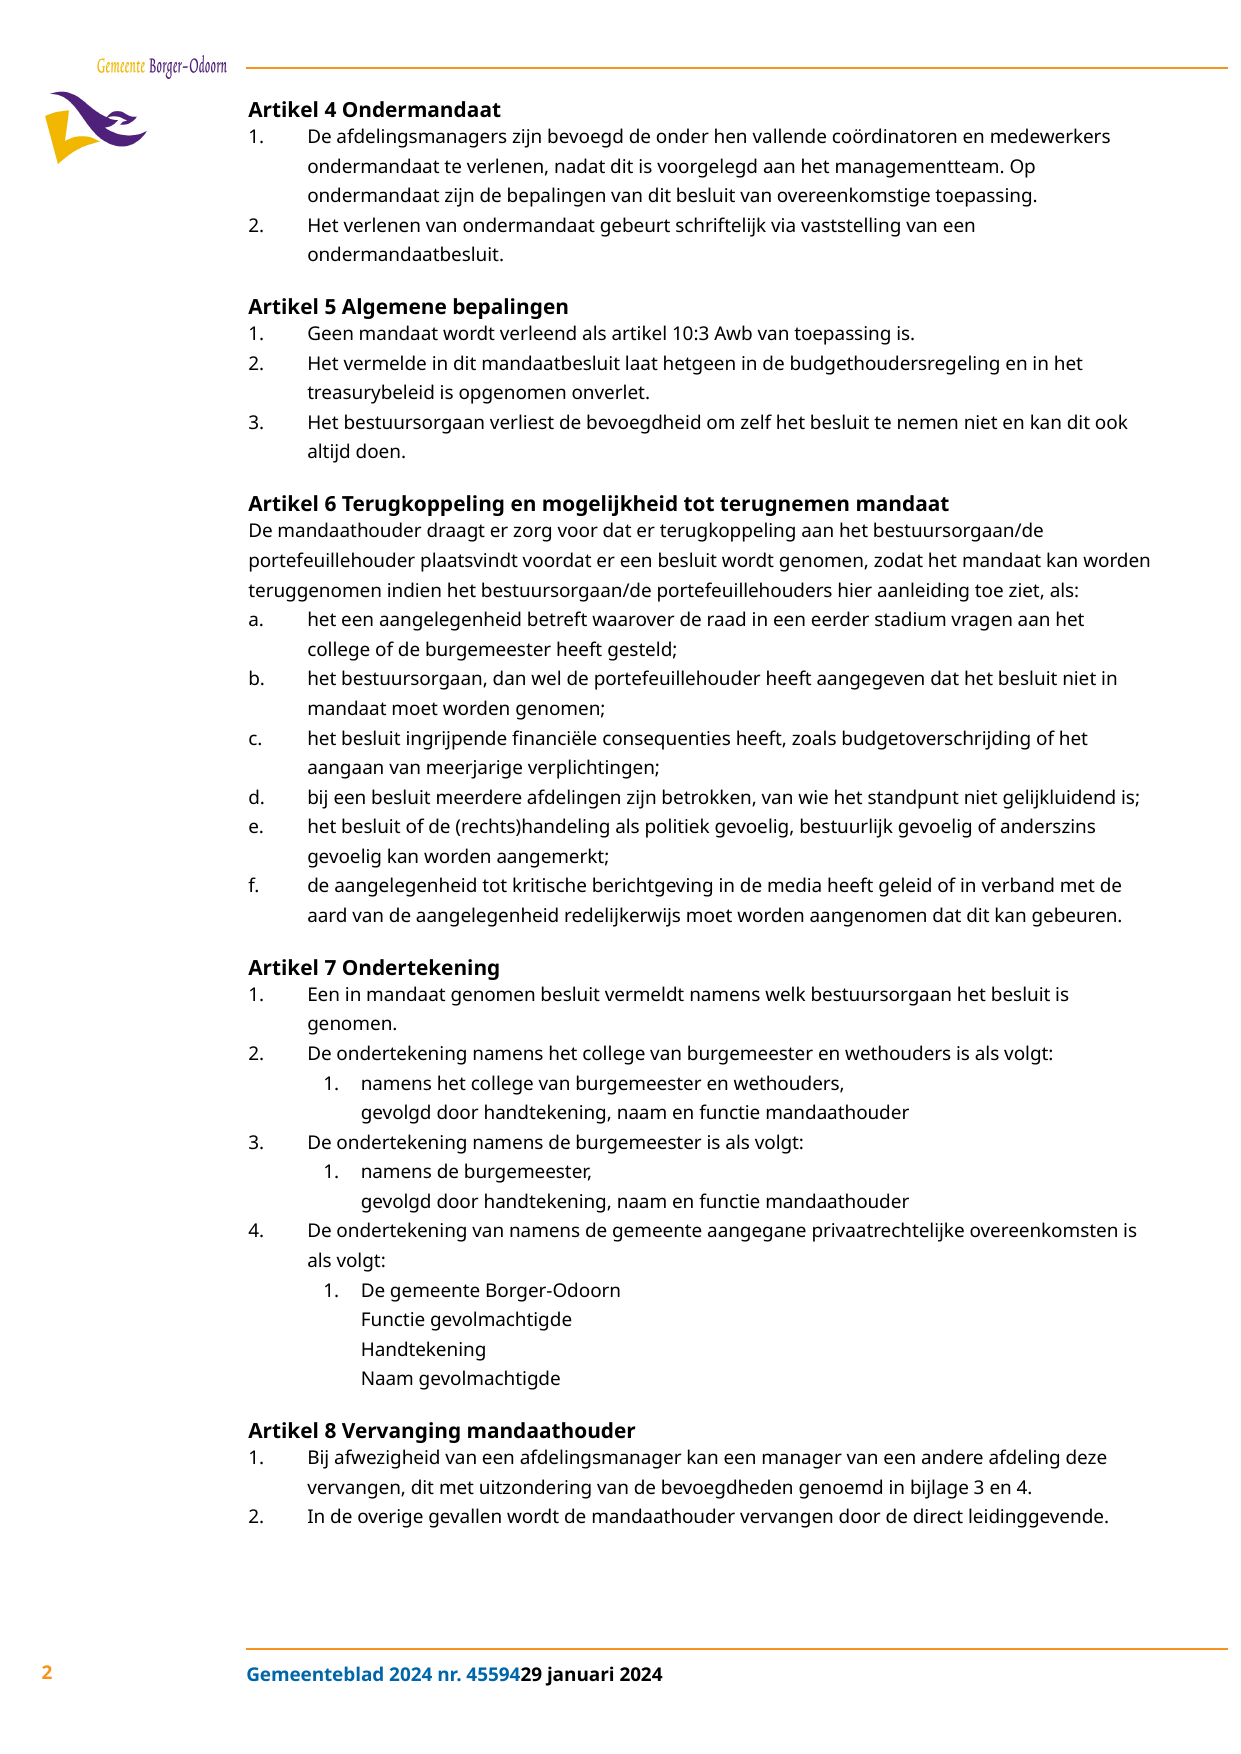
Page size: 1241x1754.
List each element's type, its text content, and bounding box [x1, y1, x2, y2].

list De ondertekening van namens de gemeente aangegane privaatrechtelijke overeenkomsten is als volgt: [248, 1218, 1152, 1273]
list Een in mandaat genomen besluit vermeldt namens welk bestuursorgaan het besluit is genomen. [248, 981, 1152, 1036]
text Artikel 4 Ondermandaat [248, 95, 1152, 123]
list De ondertekening namens het college van burgemeester en wethouders is als volgt: [248, 1040, 1152, 1066]
list Het verlenen van ondermandaat gebeurt schriftelijk via vaststelling van een ondermandaatbesluit. [248, 212, 1152, 267]
text Artikel 8 Vervanging mandaathouder [248, 1416, 1152, 1444]
list namens de burgemeester, [323, 1158, 1152, 1184]
list De afdelingsmanagers zijn bevoegd de onder hen vallende coördinatoren en medewerkers ondermandaat te verlenen, nadat dit is voorgelegd aan het managementteam. Op ondermandaat zijn de bepalingen van dit besluit van overeenkomstige toepassing. [248, 123, 1152, 208]
list Functie gevolmachtigde [323, 1306, 1152, 1332]
list Bij afwezigheid van een afdelingsmanager kan een manager van een andere afdeling deze vervangen, dit met uitzondering van de bevoegdheden genoemd in bijlage 3 en 4. [248, 1444, 1152, 1500]
list gevolgd door handtekening, naam en functie mandaathouder [323, 1188, 1152, 1214]
list Handtekening [323, 1336, 1152, 1362]
picture [41, 47, 231, 172]
list het besluit of de (rechts)handeling als politiek gevoelig, bestuurlijk gevoelig of anderszins gevoelig kan worden aangemerkt; [248, 813, 1152, 869]
list de aangelegenheid tot kritische berichtgeving in de media heeft geleid of in verband met de aard van de aangelegenheid redelijkerwijs moet worden aangenomen dat dit kan gebeuren. [248, 873, 1152, 928]
list namens het college van burgemeester en wethouders, [323, 1070, 1152, 1096]
list Het vermelde in dit mandaatbesluit laat hetgeen in de budgethoudersregeling en in het treasurybeleid is opgenomen onverlet. [248, 350, 1152, 405]
text Artikel 6 Terugkoppeling en mogelijkheid tot terugnemen mandaat [248, 489, 1152, 518]
list het besluit ingrijpende financiële consequenties heeft, zoals budgetoverschrijding of het aangaan van meerjarige verplichtingen; [248, 725, 1152, 780]
list gevolgd door handtekening, naam en functie mandaathouder [323, 1099, 1152, 1125]
text Artikel 7 Ondertekening [248, 953, 1152, 981]
list Geen mandaat wordt verleend als artikel 10:3 Awb van toepassing is. [248, 320, 1152, 346]
text Artikel 5 Algemene bepalingen [248, 292, 1152, 320]
list Naam gevolmachtigde [323, 1366, 1152, 1391]
text De mandaathouder draagt er zorg voor dat er terugkoppeling aan het bestuursorgaan/de portefeuillehouder plaatsvindt voordat er een besluit wordt genomen, zodat het mandaat kan worden teruggenomen indien het bestuursorgaan/de portefeuillehouders hier aanleiding toe ziet, als: [248, 518, 1152, 602]
list De ondertekening namens de burgemeester is als volgt: [248, 1129, 1152, 1155]
list bij een besluit meerdere afdelingen zijn betrokken, van wie het standpunt niet gelijkluidend is; [248, 784, 1152, 809]
list het een aangelegenheid betreft waarover de raad in een eerder stadium vragen aan het college of de burgemeester heeft gesteld; [248, 606, 1152, 662]
list het bestuursorgaan, dan wel de portefeuillehouder heeft aangegeven dat het besluit niet in mandaat moet worden genomen; [248, 666, 1152, 721]
list In de overige gevallen wordt de mandaathouder vervangen door de direct leidinggevende. [248, 1504, 1152, 1529]
list De gemeente Borger-Odoorn [323, 1277, 1152, 1303]
list Het bestuursorgaan verliest de bevoegdheid om zelf het besluit te nemen niet en kan dit ook altijd doen. [248, 409, 1152, 464]
